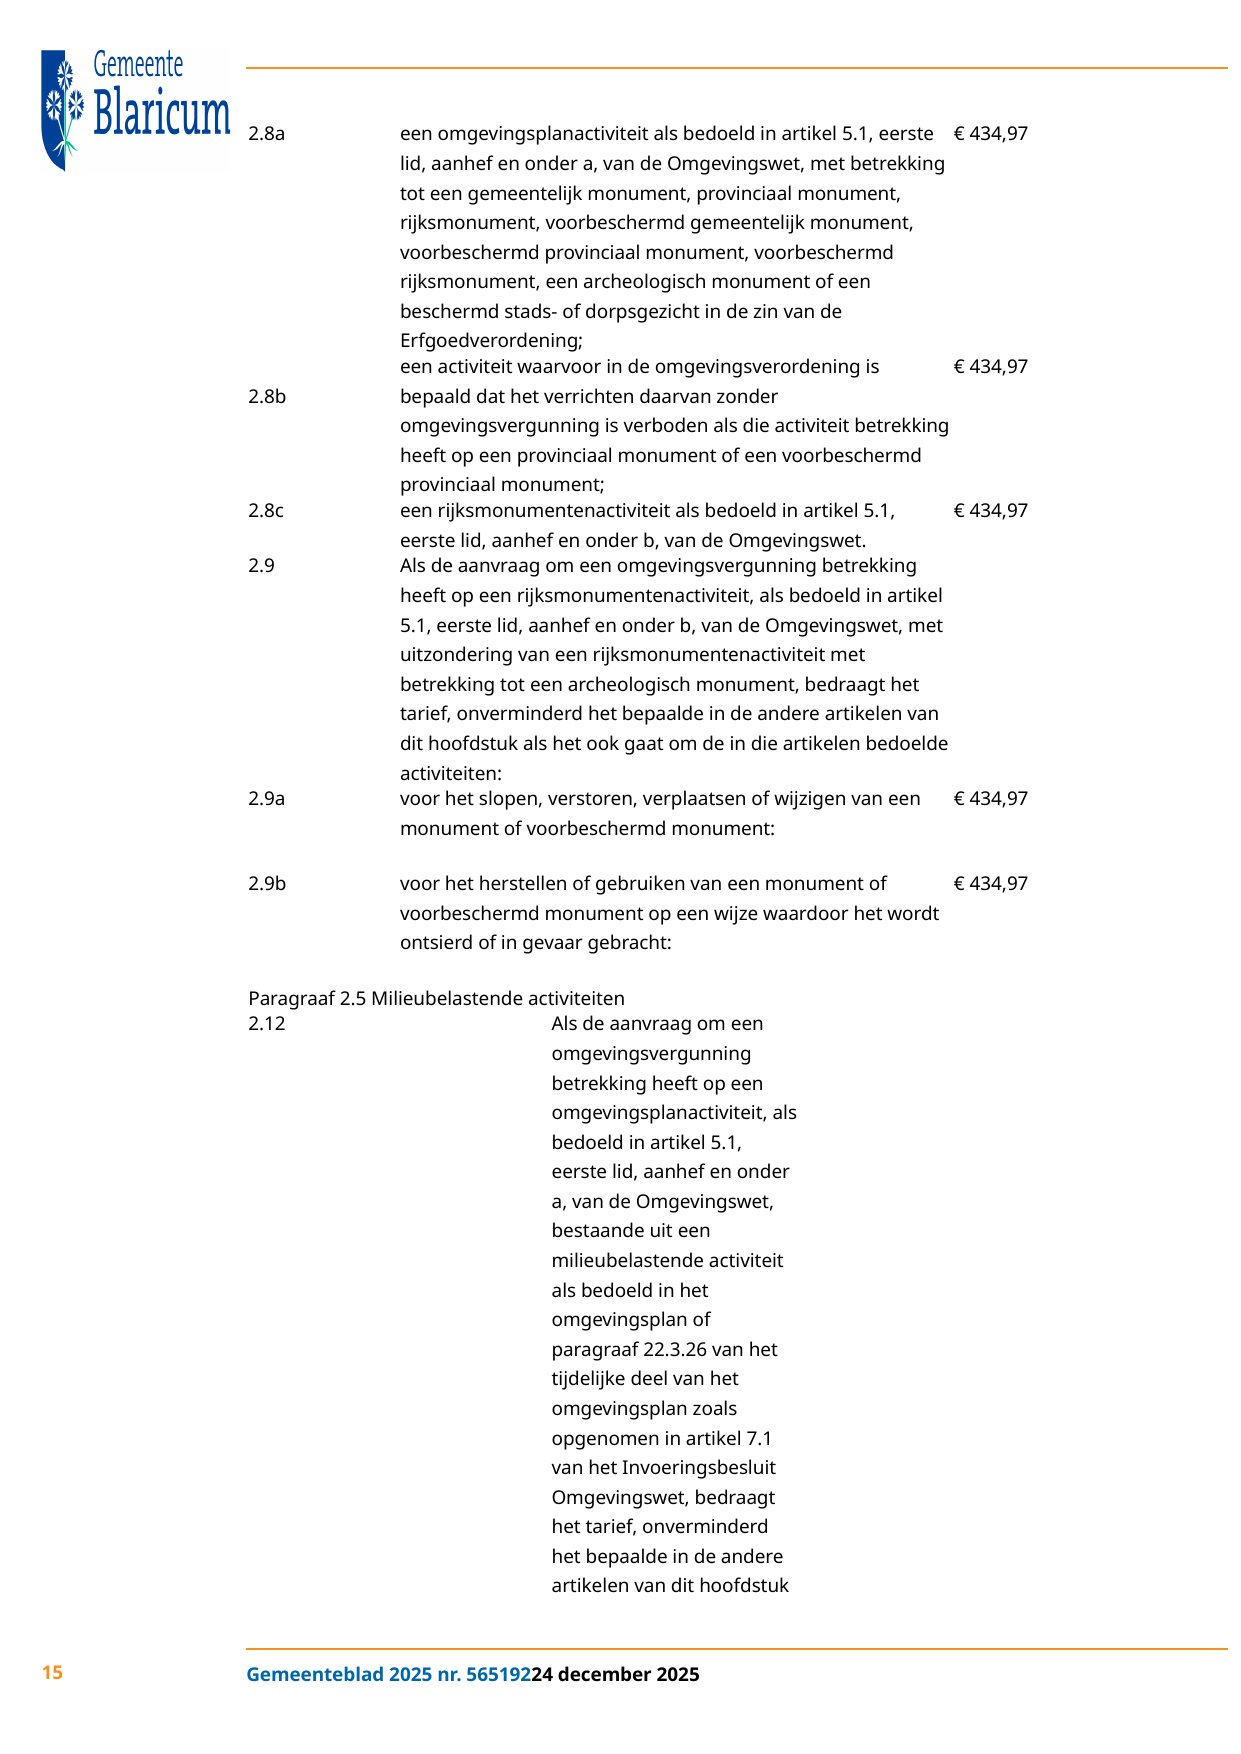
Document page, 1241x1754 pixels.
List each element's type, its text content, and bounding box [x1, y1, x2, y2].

table_cell 2.9b [248, 870, 400, 985]
table_cell voor het herstellen of gebruiken van een monument of voorbeschermd monument op een wijze waardoor het wordt ontsierd of in gevaar gebracht: [400, 870, 954, 985]
table_cell een rijksmonumentenactiviteit als bedoeld in artikel 5.1, eerste lid, aanhef en onder b, van de Omgevingswet. [400, 498, 954, 553]
table_cell 2.9a [248, 786, 400, 870]
table_cell 2.8c [248, 498, 400, 553]
table_cell € 434,97 [954, 121, 1152, 353]
table_cell [802, 1011, 1152, 1598]
table_cell Als de aanvraag om een omgevingsvergunning betrekking heeft op een omgevingsplanactiviteit, als bedoeld in artikel 5.1, eerste lid, aanhef en onder a, van de Omgevingswet, bestaande uit een milieubelastende activiteit als bedoeld in het omgevingsplan of paragraaf 22.3.26 van het tijdelijke deel van het omgevingsplan zoals opgenomen in artikel 7.1 van het Invoeringsbesluit Omgevingswet, bedraagt het tarief, onverminderd het bepaalde in de andere artikelen van dit hoofdstuk [551, 1011, 802, 1598]
table_cell [954, 985, 1152, 1011]
table_cell 2.8b [248, 353, 400, 497]
table_cell € 434,97 [954, 353, 1152, 497]
table_cell 2.12 [248, 1011, 551, 1598]
table_cell [954, 553, 1152, 786]
table_cell een activiteit waarvoor in de omgevingsverordening is bepaald dat het verrichten daarvan zonder omgevingsvergunning is verboden als die activiteit betrekking heeft op een provinciaal monument of een voorbeschermd provinciaal monument; [400, 353, 954, 497]
table_cell Paragraaf 2.5 Milieubelastende activiteiten [248, 985, 954, 1011]
table_cell voor het slopen, verstoren, verplaatsen of wijzigen van een monument of voorbeschermd monument: [400, 786, 954, 870]
table_cell [248, 95, 400, 121]
picture [41, 47, 231, 172]
table_cell [400, 95, 954, 121]
table_cell 2.8a [248, 121, 400, 353]
table_cell [954, 95, 1152, 121]
table_cell een omgevingsplanactiviteit als bedoeld in artikel 5.1, eerste lid, aanhef en onder a, van de Omgevingswet, met betrekking tot een gemeentelijk monument, provinciaal monument, rijksmonument, voorbeschermd gemeentelijk monument, voorbeschermd provinciaal monument, voorbeschermd rijksmonument, een archeologisch monument of een beschermd stads- of dorpsgezicht in de zin van de Erfgoedverordening; [400, 121, 954, 353]
table_cell € 434,97 [954, 786, 1152, 870]
table_cell € 434,97 [954, 498, 1152, 553]
table_cell 2.9 [248, 553, 400, 786]
table_cell Als de aanvraag om een omgevingsvergunning betrekking heeft op een rijksmonumentenactiviteit, als bedoeld in artikel 5.1, eerste lid, aanhef en onder b, van de Omgevingswet, met uitzondering van een rijksmonumentenactiviteit met betrekking tot een archeologisch monument, bedraagt het tarief, onverminderd het bepaalde in de andere artikelen van dit hoofdstuk als het ook gaat om de in die artikelen bedoelde activiteiten: [400, 553, 954, 786]
table_cell € 434,97 [954, 870, 1152, 985]
